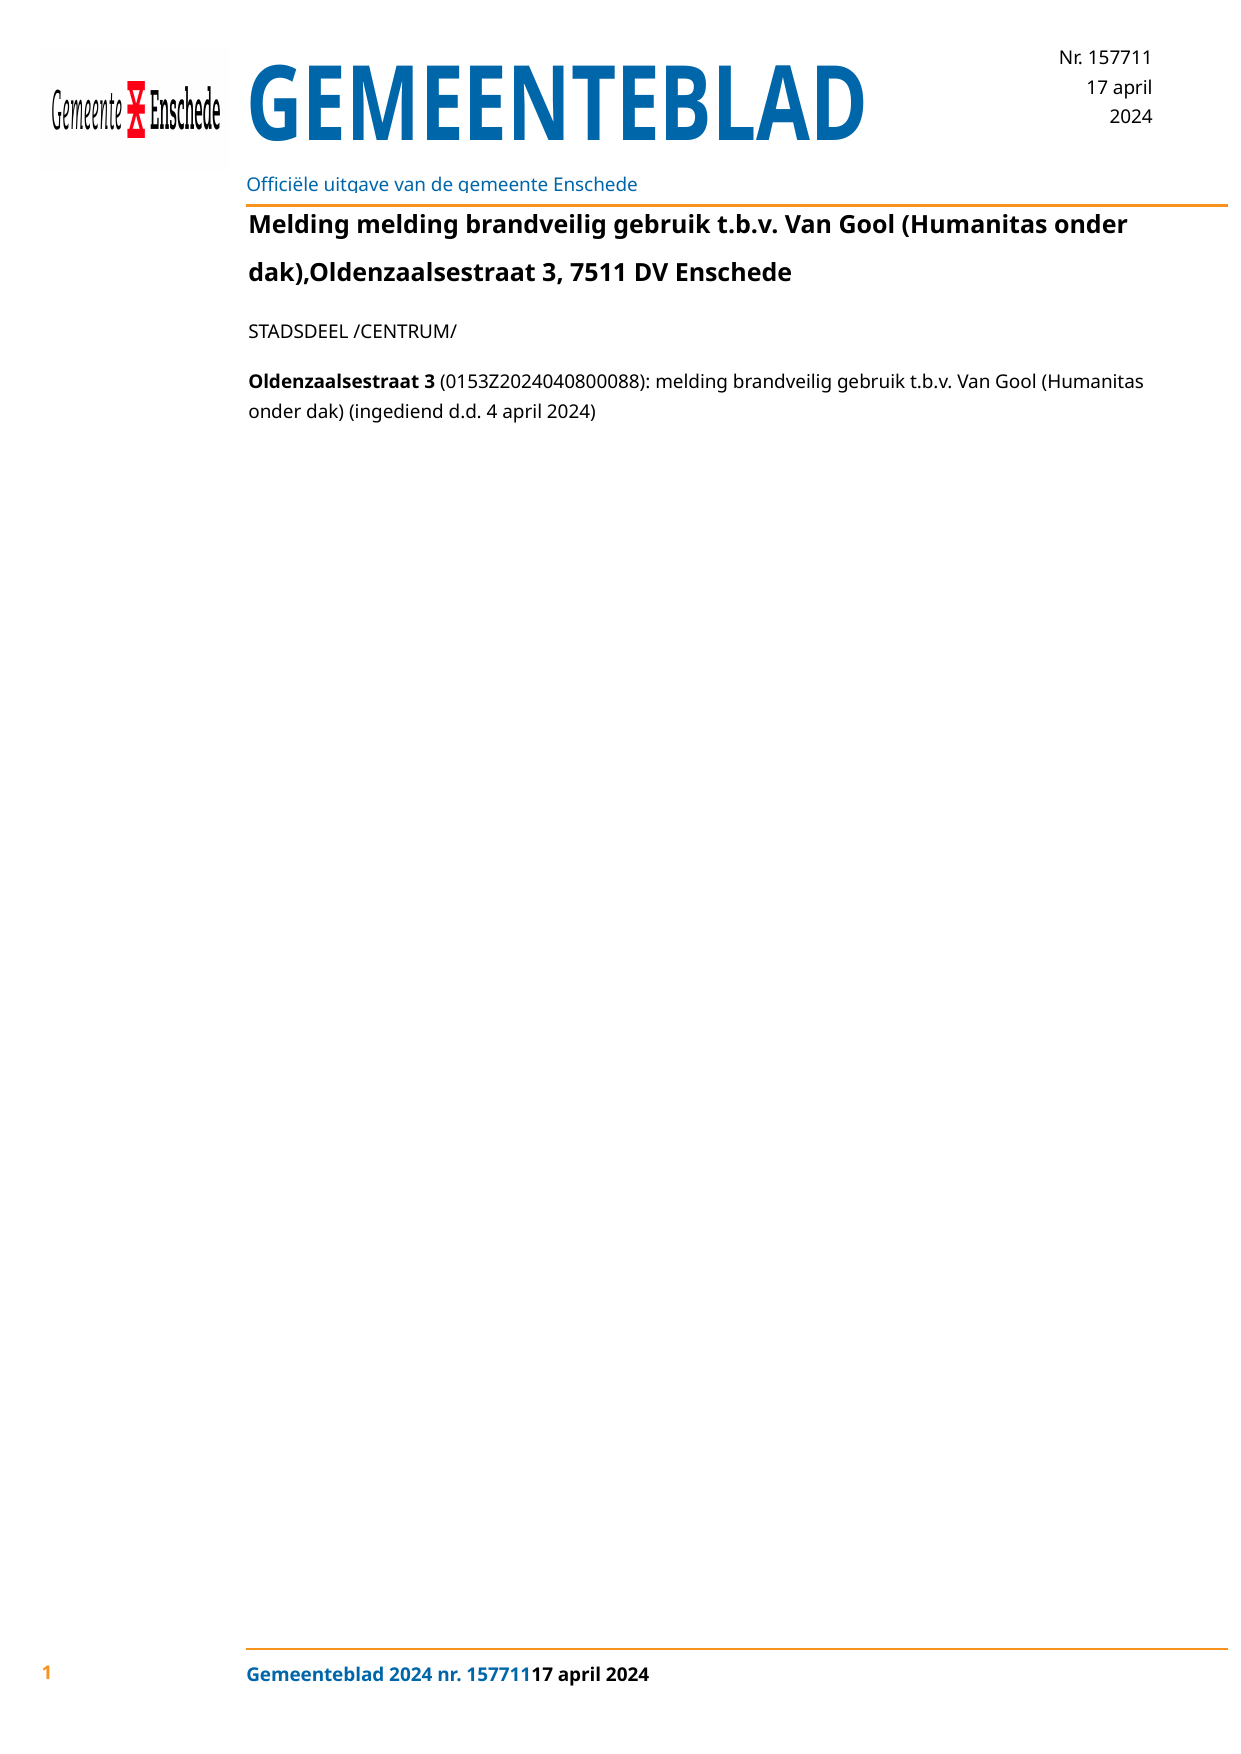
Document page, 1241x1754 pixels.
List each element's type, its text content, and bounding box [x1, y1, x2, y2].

text STADSDEEL /CENTRUM/ [248, 318, 1152, 344]
text Melding melding brandveilig gebruik t.b.v. Van Gool (Humanitas onder dak),Oldenzaalsestraat 3, 7511 DV Enschede [248, 207, 1152, 288]
picture [41, 47, 231, 172]
text Oldenzaalsestraat 3 (0153Z2024040800088): melding brandveilig gebruik t.b.v. Van Gool (Humanitas onder dak) (ingediend d.d. 4 april 2024) [248, 368, 1152, 424]
